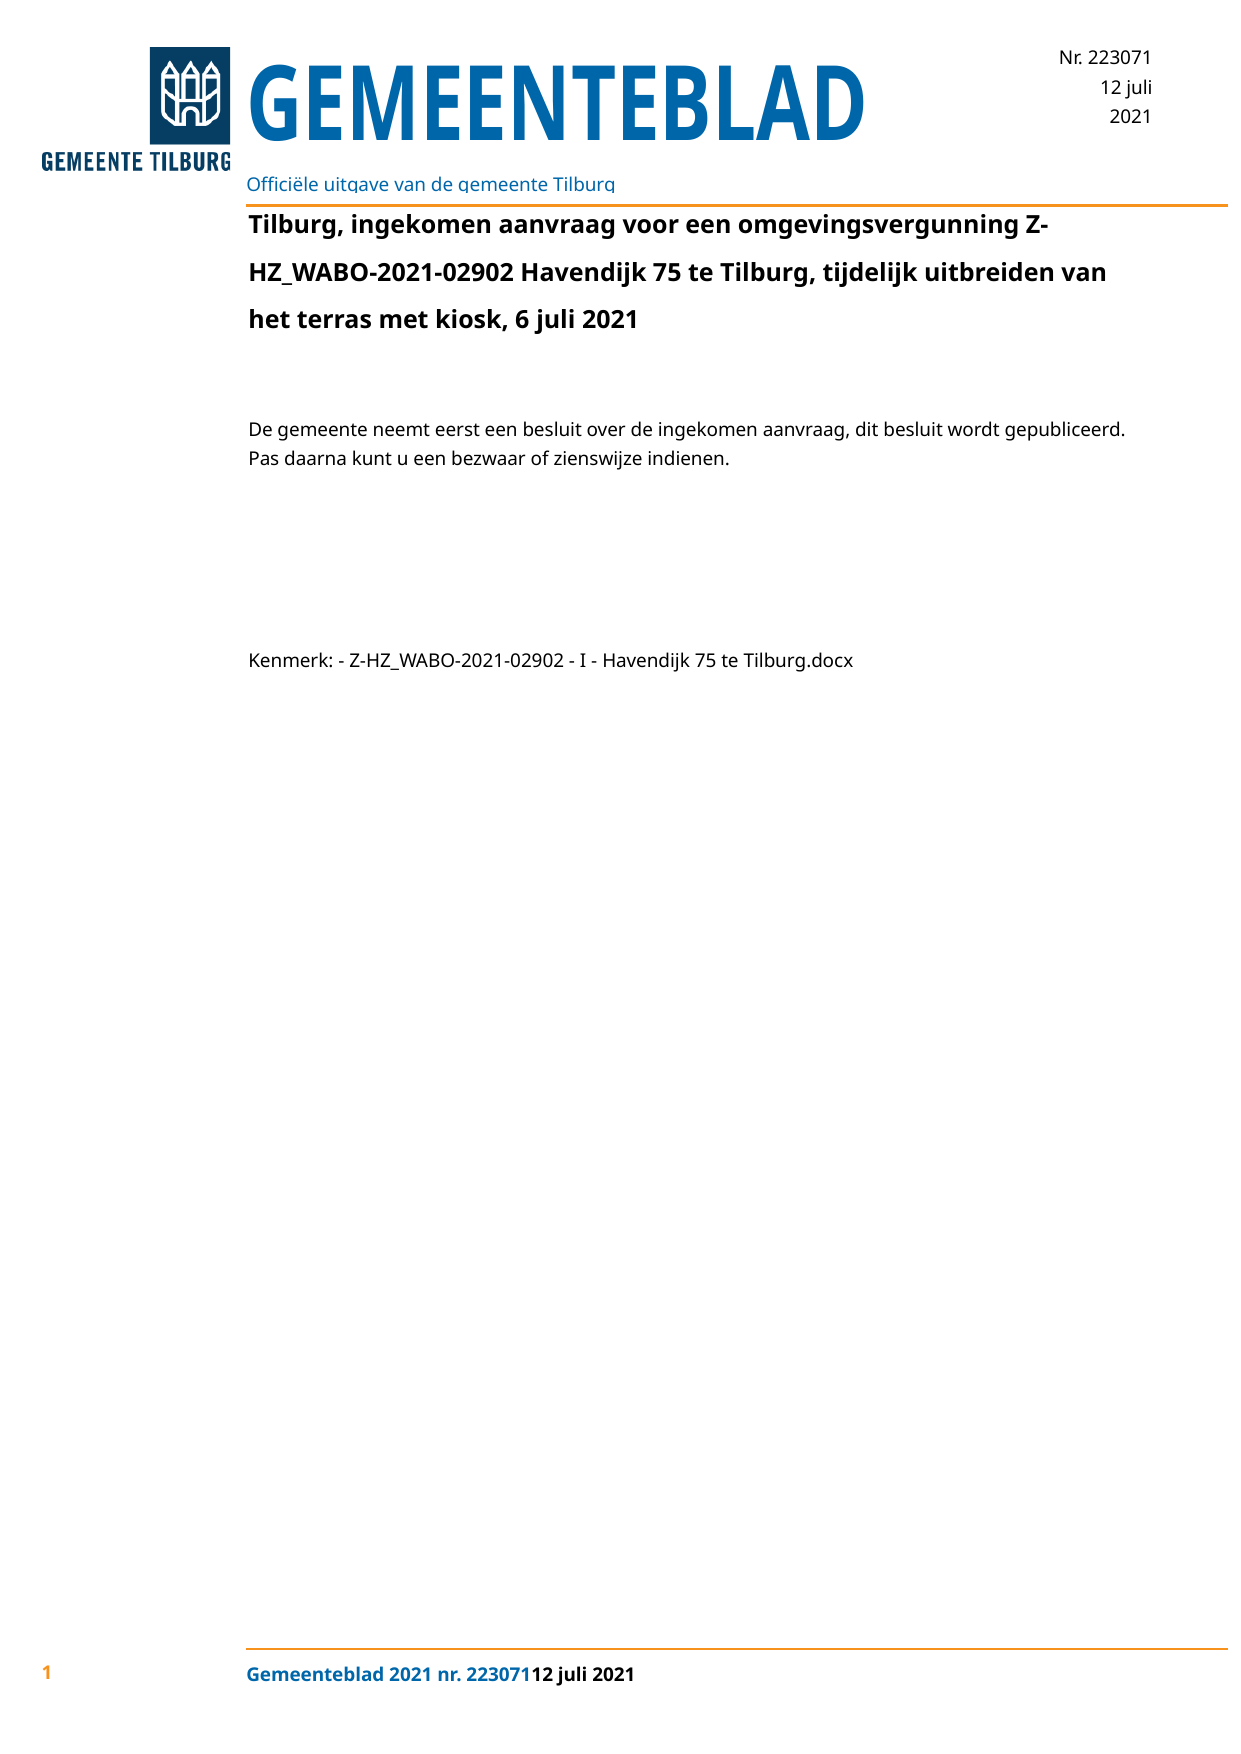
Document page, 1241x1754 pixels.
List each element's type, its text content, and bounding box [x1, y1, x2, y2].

text De gemeente neemt eerst een besluit over de ingekomen aanvraag, dit besluit wordt gepubliceerd. Pas daarna kunt u een bezwaar of zienswijze indienen. [248, 416, 1152, 471]
picture [41, 47, 231, 172]
text Kenmerk: - Z-HZ_WABO-2021-02902 - I - Havendijk 75 te Tilburg.docx [248, 647, 1152, 673]
text Tilburg, ingekomen aanvraag voor een omgevingsvergunning Z-HZ_WABO-2021-02902 Havendijk 75 te Tilburg, tijdelijk uitbreiden van het terras met kiosk, 6 juli 2021 [248, 207, 1152, 336]
